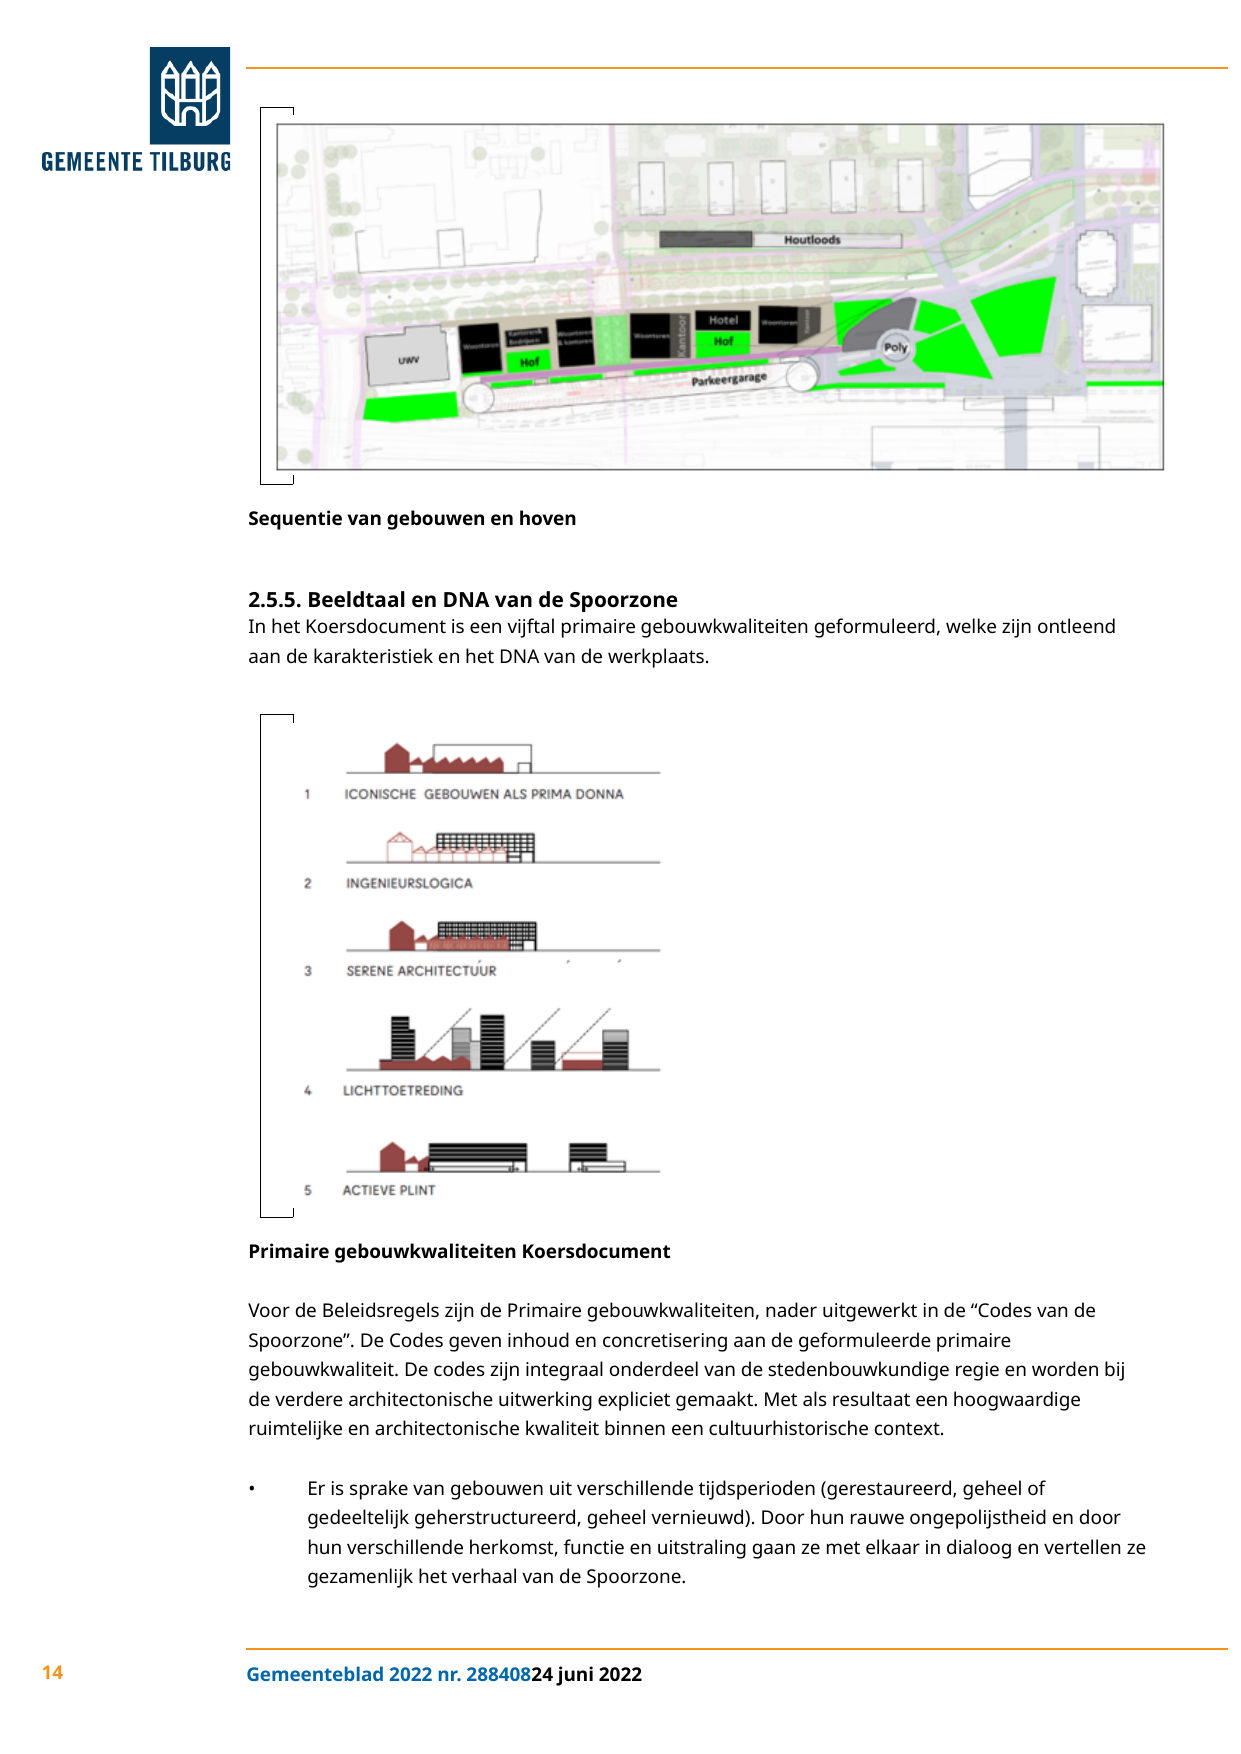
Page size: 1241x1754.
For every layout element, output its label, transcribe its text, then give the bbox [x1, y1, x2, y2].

text Voor de Beleidsregels zijn de Primaire gebouwkwaliteiten, nader uitgewerkt in de “Codes van de Spoorzone”. De Codes geven inhoud en concretisering aan de geformuleerde primaire gebouwkwaliteit. De codes zijn integraal onderdeel van de stedenbouwkundige regie en worden bij de verdere architectonische uitwerking expliciet gemaakt. Met als resultaat een hoogwaardige ruimtelijke en architectonische kwaliteit binnen een cultuurhistorische context. [248, 1297, 1152, 1441]
text 2.5.5. Beeldtaal en DNA van de Spoorzone [248, 585, 1152, 613]
list Er is sprake van gebouwen uit verschillende tijdsperioden (gerestaureerd, geheel of gedeeltelijk geherstructureerd, geheel vernieuwd). Door hun rauwe ongepolijstheid en door hun verschillende herkomst, functie en uitstraling gaan ze met elkaar in dialoog en vertellen ze gezamenlijk het verhaal van de Spoorzone. [248, 1475, 1152, 1589]
picture [268, 723, 712, 1208]
text In het Koersdocument is een vijftal primaire gebouwkwaliteiten geformuleerd, welke zijn ontleend aan de karakteristiek en het DNA van de werkplaats. [248, 613, 1152, 669]
picture [41, 47, 231, 172]
text Primaire gebouwkwaliteiten Koersdocument [248, 1238, 1152, 1264]
picture [268, 115, 1173, 475]
text Sequentie van gebouwen en hoven [248, 505, 1152, 531]
